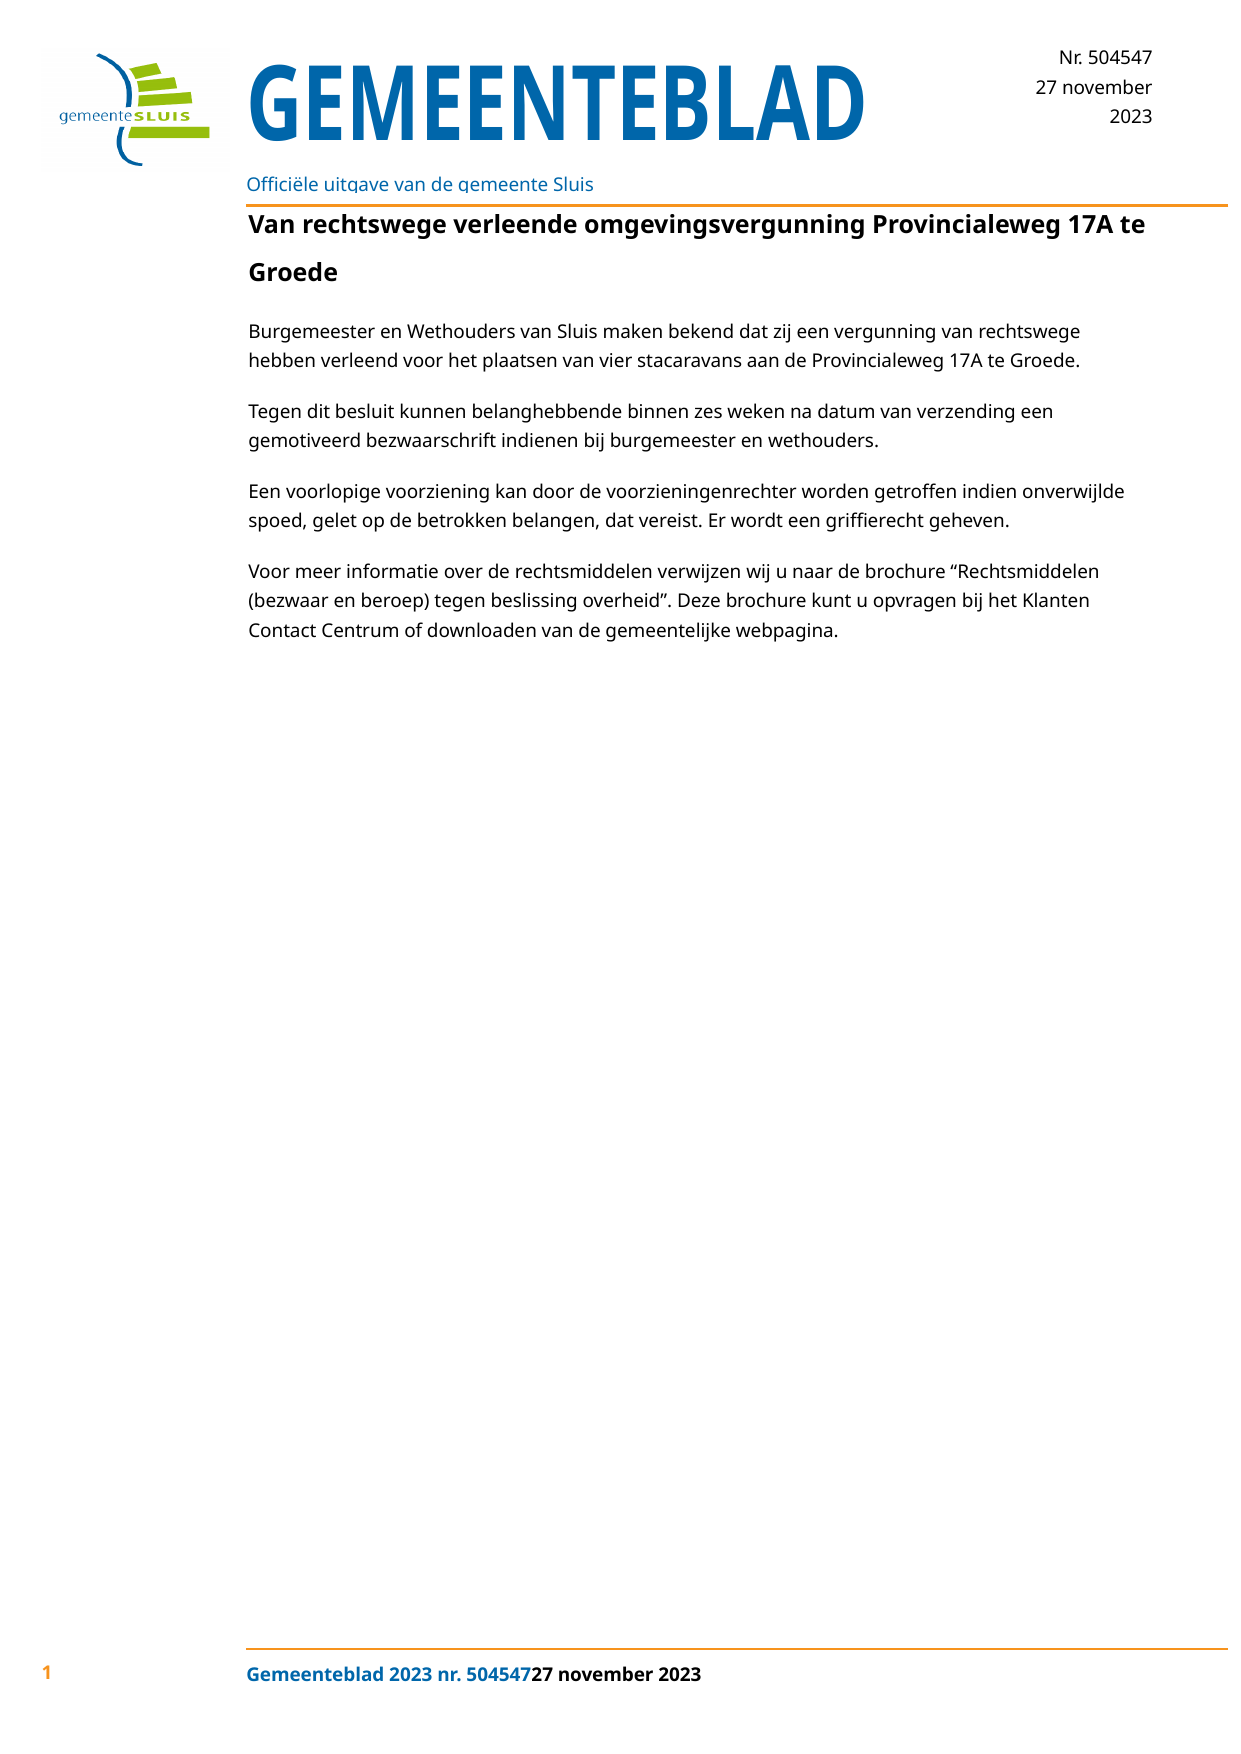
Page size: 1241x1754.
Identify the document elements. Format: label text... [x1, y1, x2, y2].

text Tegen dit besluit kunnen belanghebbende binnen zes weken na datum van verzending een gemotiveerd bezwaarschrift indienen bij burgemeester en wethouders. [248, 398, 1152, 453]
text Burgemeester en Wethouders van Sluis maken bekend dat zij een vergunning van rechtswege hebben verleend voor het plaatsen van vier stacaravans aan de Provincialeweg 17A te Groede. [248, 318, 1152, 373]
text Een voorlopige voorziening kan door de voorzieningenrechter worden getroffen indien onverwijlde spoed, gelet op de betrokken belangen, dat vereist. Er wordt een griffierecht geheven. [248, 478, 1152, 533]
text Voor meer informatie over de rechtsmiddelen verwijzen wij u naar de brochure “Rechtsmiddelen (bezwaar en beroep) tegen beslissing overheid”. Deze brochure kunt u opvragen bij het Klanten Contact Centrum of downloaden van de gemeentelijke webpagina. [248, 558, 1152, 643]
text Van rechtswege verleende omgevingsvergunning Provincialeweg 17A te Groede [248, 207, 1152, 288]
picture [41, 47, 231, 172]
